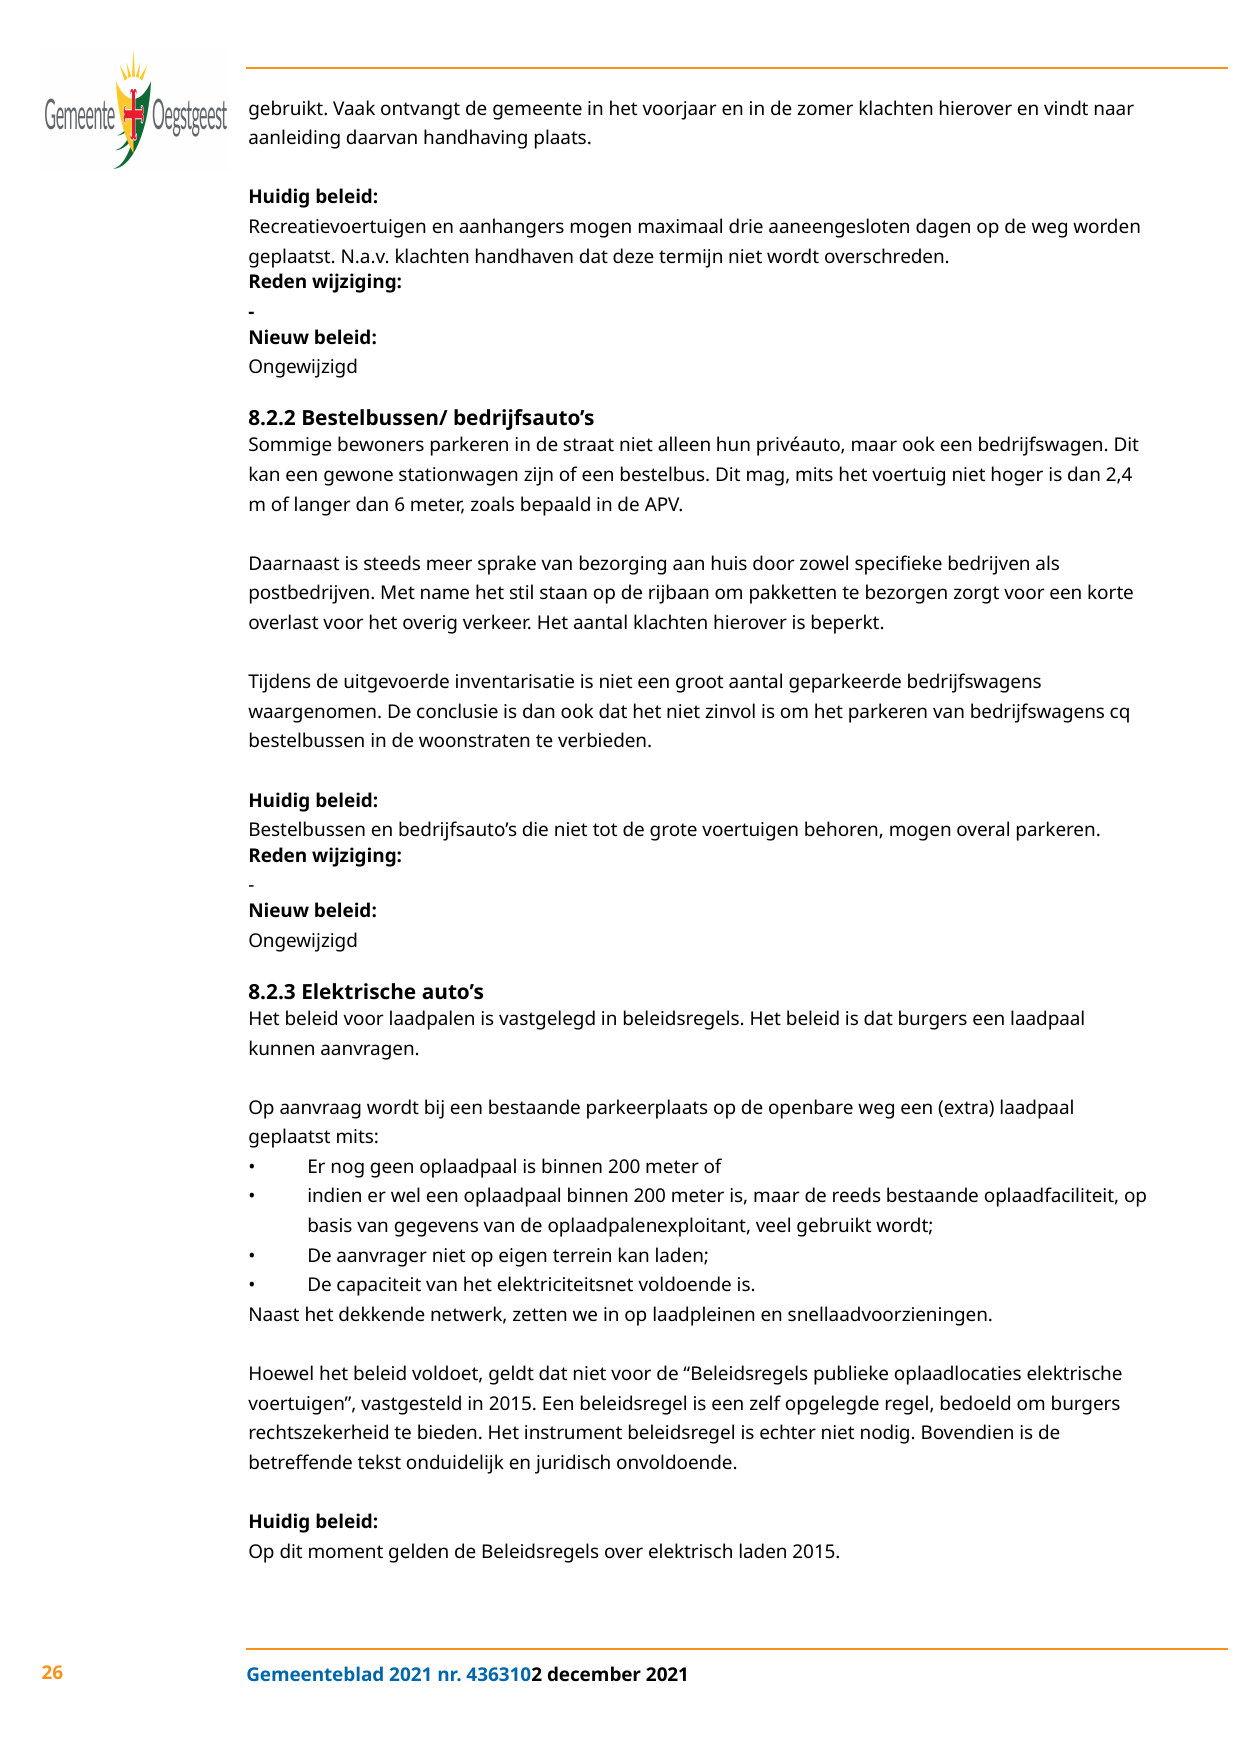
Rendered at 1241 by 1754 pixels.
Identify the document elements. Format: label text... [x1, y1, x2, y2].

table_header Huidig beleid: Recreatievoertuigen en aanhangers mogen maximaal drie aaneengesloten dagen op de weg worden geplaatst. N.a.v. klachten handhaven dat deze termijn niet wordt overschreden. [248, 184, 1152, 268]
table_header Huidig beleid: Bestelbussen en bedrijfsauto’s die niet tot de grote voertuigen behoren, mogen overal parkeren. [248, 787, 1152, 842]
text Hoewel het beleid voldoet, geldt dat niet voor de “Beleidsregels publieke oplaadlocaties elektrische voertuigen”, vastgesteld in 2015. Een beleidsregel is een zelf opgelegde regel, bedoeld om burgers rechtszekerheid te bieden. Het instrument beleidsregel is echter niet nodig. Bovendien is de betreffende tekst onduidelijk en juridisch onvoldoende. [248, 1360, 1152, 1475]
text Sommige bewoners parkeren in de straat niet alleen hun privéauto, maar ook een bedrijfswagen. Dit kan een gewone stationwagen zijn of een bestelbus. Dit mag, mits het voertuig niet hoger is dan 2,4 m of langer dan 6 meter, zoals bepaald in de APV. [248, 432, 1152, 517]
text Daarnaast is steeds meer sprake van bezorging aan huis door zowel specifieke bedrijven als postbedrijven. Met name het stil staan op de rijbaan om pakketten te bezorgen zorgt voor een korte overlast voor het overig verkeer. Het aantal klachten hierover is beperkt. [248, 550, 1152, 635]
list indien er wel een oplaadpaal binnen 200 meter is, maar de reeds bestaande oplaadfaciliteit, op basis van gegevens van de oplaadpalenexploitant, veel gebruikt wordt; [248, 1183, 1152, 1238]
picture [41, 47, 231, 172]
text Tijdens de uitgevoerde inventarisatie is niet een groot aantal geparkeerde bedrijfswagens waargenomen. De conclusie is dan ook dat het niet zinvol is om het parkeren van bedrijfswagens cq bestelbussen in de woonstraten te verbieden. [248, 668, 1152, 753]
text 8.2.2 Bestelbussen/ bedrijfsauto’s [248, 403, 1152, 432]
list Er nog geen oplaadpaal is binnen 200 meter of [248, 1153, 1152, 1179]
text Het beleid voor laadpalen is vastgelegd in beleidsregels. Het beleid is dat burgers een laadpaal kunnen aanvragen. [248, 1005, 1152, 1061]
table_cell Nieuw beleid: Ongewijzigd [248, 898, 1152, 953]
table_cell Reden wijziging: - [248, 269, 1152, 324]
table_header Huidig beleid: Op dit moment gelden de Beleidsregels over elektrisch laden 2015. [248, 1508, 1152, 1563]
table_cell Nieuw beleid: Ongewijzigd [248, 324, 1152, 379]
text Naast het dekkende netwerk, zetten we in op laadpleinen en snellaadvoorzieningen. [248, 1301, 1152, 1327]
text 8.2.3 Elektrische auto’s [248, 977, 1152, 1005]
text gebruikt. Vaak ontvangt de gemeente in het voorjaar en in de zomer klachten hierover en vindt naar aanleiding daarvan handhaving plaats. [248, 95, 1152, 150]
list De aanvrager niet op eigen terrein kan laden; [248, 1242, 1152, 1268]
text Op aanvraag wordt bij een bestaande parkeerplaats op de openbare weg een (extra) laadpaal geplaatst mits: [248, 1094, 1152, 1149]
table_cell Reden wijziging: - [248, 842, 1152, 897]
list De capaciteit van het elektriciteitsnet voldoende is. [248, 1271, 1152, 1297]
